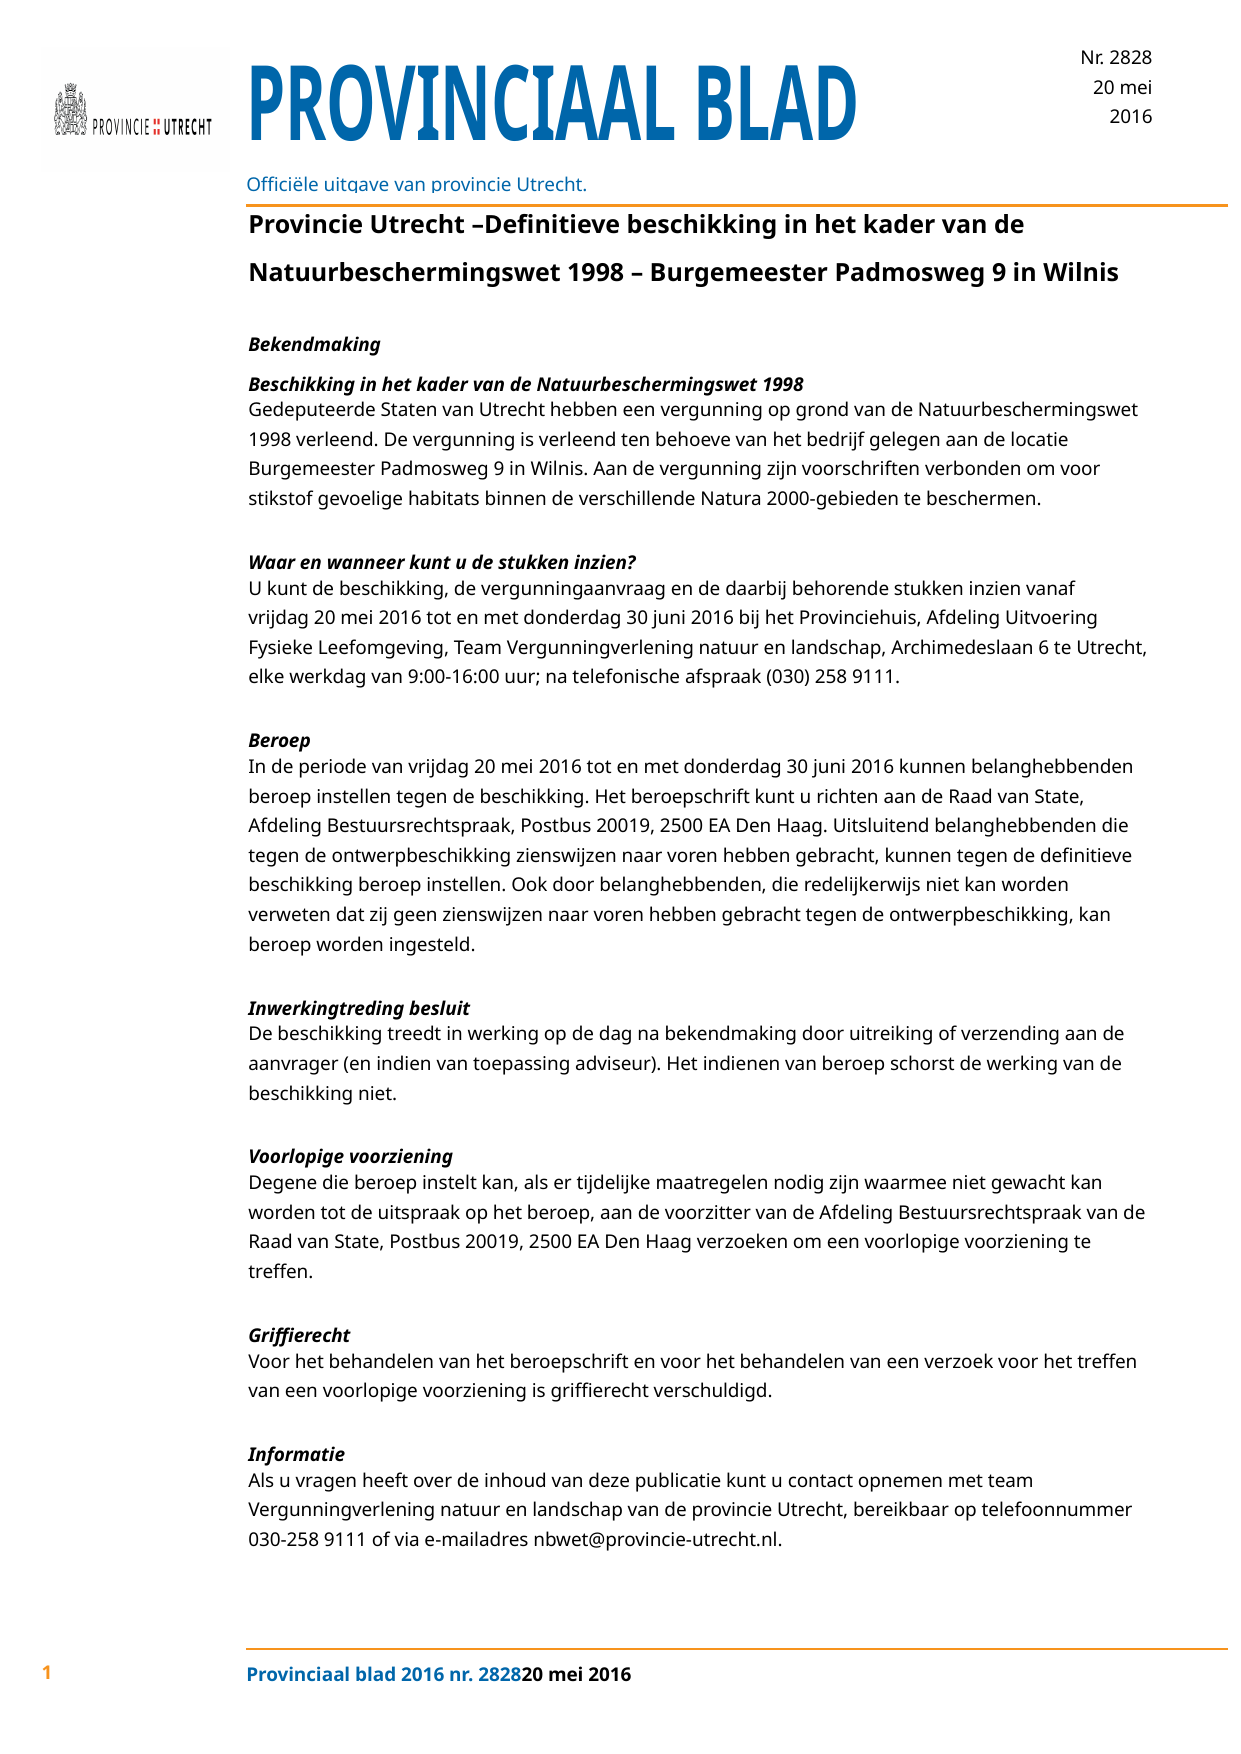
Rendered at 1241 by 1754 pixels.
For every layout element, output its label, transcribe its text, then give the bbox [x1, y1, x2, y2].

text De beschikking treedt in werking op de dag na bekendmaking door uitreiking of verzending aan de aanvrager (en indien van toepassing adviseur). Het indienen van beroep schorst de werking van de beschikking niet. [248, 1021, 1152, 1105]
text Voorlopige voorziening [248, 1144, 1152, 1169]
text Griffierecht [248, 1322, 1152, 1348]
text Informatie [248, 1441, 1152, 1467]
text Bekendmaking [248, 331, 1152, 357]
text Degene die beroep instelt kan, als er tijdelijke maatregelen nodig zijn waarmee niet gewacht kan worden tot de uitspraak op het beroep, aan de voorzitter van de Afdeling Bestuursrechtspraak van de Raad van State, Postbus 20019, 2500 EA Den Haag verzoeken om een voorlopige voorziening te treffen. [248, 1169, 1152, 1284]
text Inwerkingtreding besluit [248, 995, 1152, 1021]
text U kunt de beschikking, de vergunningaanvraag en de daarbij behorende stukken inzien vanaf vrijdag 20 mei 2016 tot en met donderdag 30 juni 2016 bij het Provinciehuis, Afdeling Uitvoering Fysieke Leefomgeving, Team Vergunningverlening natuur en landschap, Archimedeslaan 6 te Utrecht, elke werkdag van 9:00-16:00 uur; na telefonische afspraak (030) 258 9111. [248, 575, 1152, 689]
text Beroep [248, 728, 1152, 753]
text Waar en wanneer kunt u de stukken inzien? [248, 549, 1152, 575]
text Beschikking in het kader van de Natuurbeschermingswet 1998 [248, 371, 1152, 396]
text Gedeputeerde Staten van Utrecht hebben een vergunning op grond van de Natuurbeschermingswet 1998 verleend. De vergunning is verleend ten behoeve van het bedrijf gelegen aan de locatie Burgemeester Padmosweg 9 in Wilnis. Aan de vergunning zijn voorschriften verbonden om voor stikstof gevoelige habitats binnen de verschillende Natura 2000-gebieden te beschermen. [248, 396, 1152, 511]
text Als u vragen heeft over de inhoud van deze publicatie kunt u contact opnemen met team Vergunningverlening natuur en landschap van de provincie Utrecht, bereikbaar op telefoonnummer 030-258 9111 of via e-mailadres nbwet@provincie-utrecht.nl. [248, 1467, 1152, 1552]
text Provincie Utrecht –Definitieve beschikking in het kader van de Natuurbeschermingswet 1998 – Burgemeester Padmosweg 9 in Wilnis [248, 207, 1152, 288]
picture [41, 47, 231, 172]
text Voor het behandelen van het beroepschrift en voor het behandelen van een verzoek voor het treffen van een voorlopige voorziening is griffierecht verschuldigd. [248, 1348, 1152, 1403]
text In de periode van vrijdag 20 mei 2016 tot en met donderdag 30 juni 2016 kunnen belanghebbenden beroep instellen tegen de beschikking. Het beroepschrift kunt u richten aan de Raad van State, Afdeling Bestuursrechtspraak, Postbus 20019, 2500 EA Den Haag. Uitsluitend belanghebbenden die tegen de ontwerpbeschikking zienswijzen naar voren hebben gebracht, kunnen tegen de definitieve beschikking beroep instellen. Ook door belanghebbenden, die redelijkerwijs niet kan worden verweten dat zij geen zienswijzen naar voren hebben gebracht tegen de ontwerpbeschikking, kan beroep worden ingesteld. [248, 753, 1152, 957]
